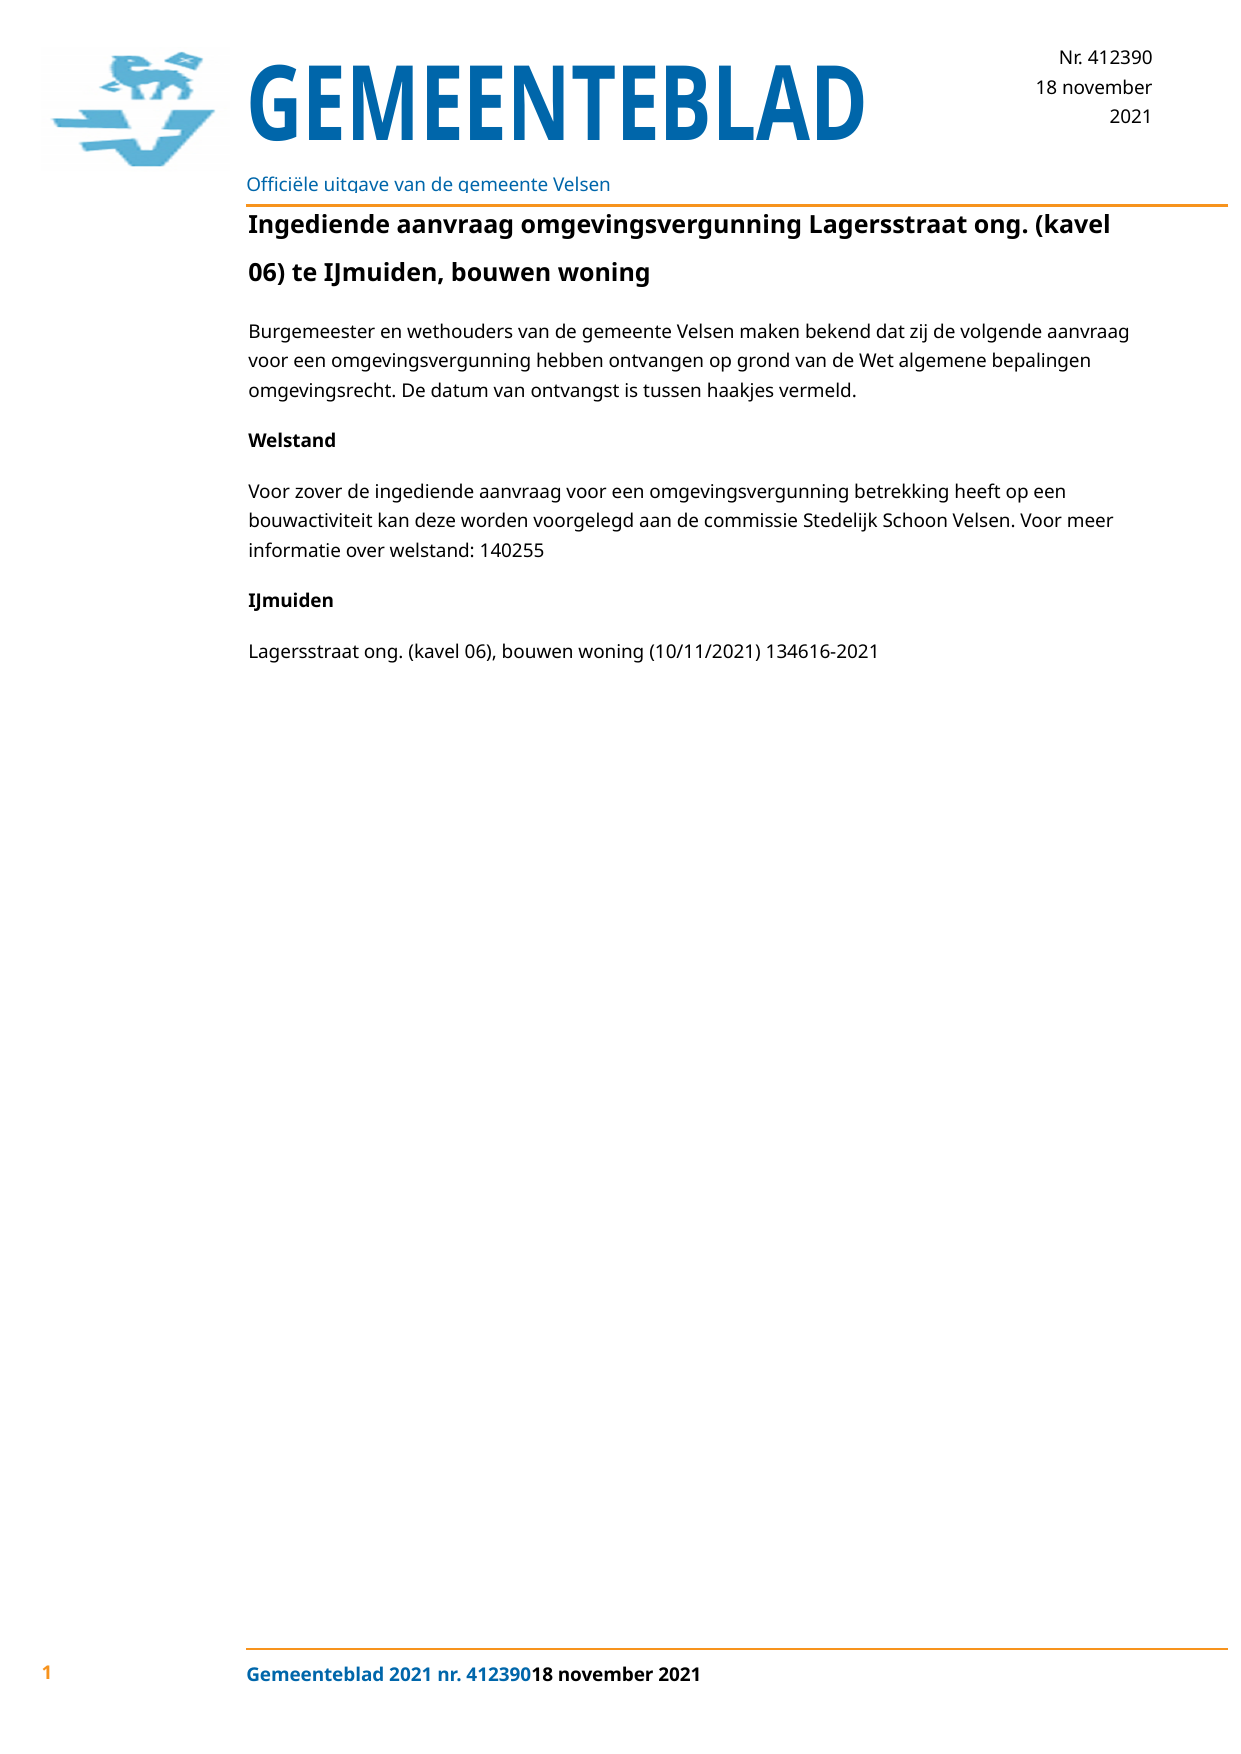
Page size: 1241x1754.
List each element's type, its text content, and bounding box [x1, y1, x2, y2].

picture [41, 47, 231, 172]
text Lagersstraat ong. (kavel 06), bouwen woning (10/11/2021) 134616-2021 [248, 638, 1152, 664]
text IJmuiden [248, 587, 1152, 613]
text Voor zover de ingediende aanvraag voor een omgevingsvergunning betrekking heeft op een bouwactiviteit kan deze worden voorgelegd aan de commissie Stedelijk Schoon Velsen. Voor meer informatie over welstand: 140255 [248, 478, 1152, 563]
text Burgemeester en wethouders van de gemeente Velsen maken bekend dat zij de volgende aanvraag voor een omgevingsvergunning hebben ontvangen op grond van de Wet algemene bepalingen omgevingsrecht. De datum van ontvangst is tussen haakjes vermeld. [248, 318, 1152, 403]
text Ingediende aanvraag omgevingsvergunning Lagersstraat ong. (kavel 06) te IJmuiden, bouwen woning [248, 207, 1152, 288]
text Welstand [248, 427, 1152, 453]
